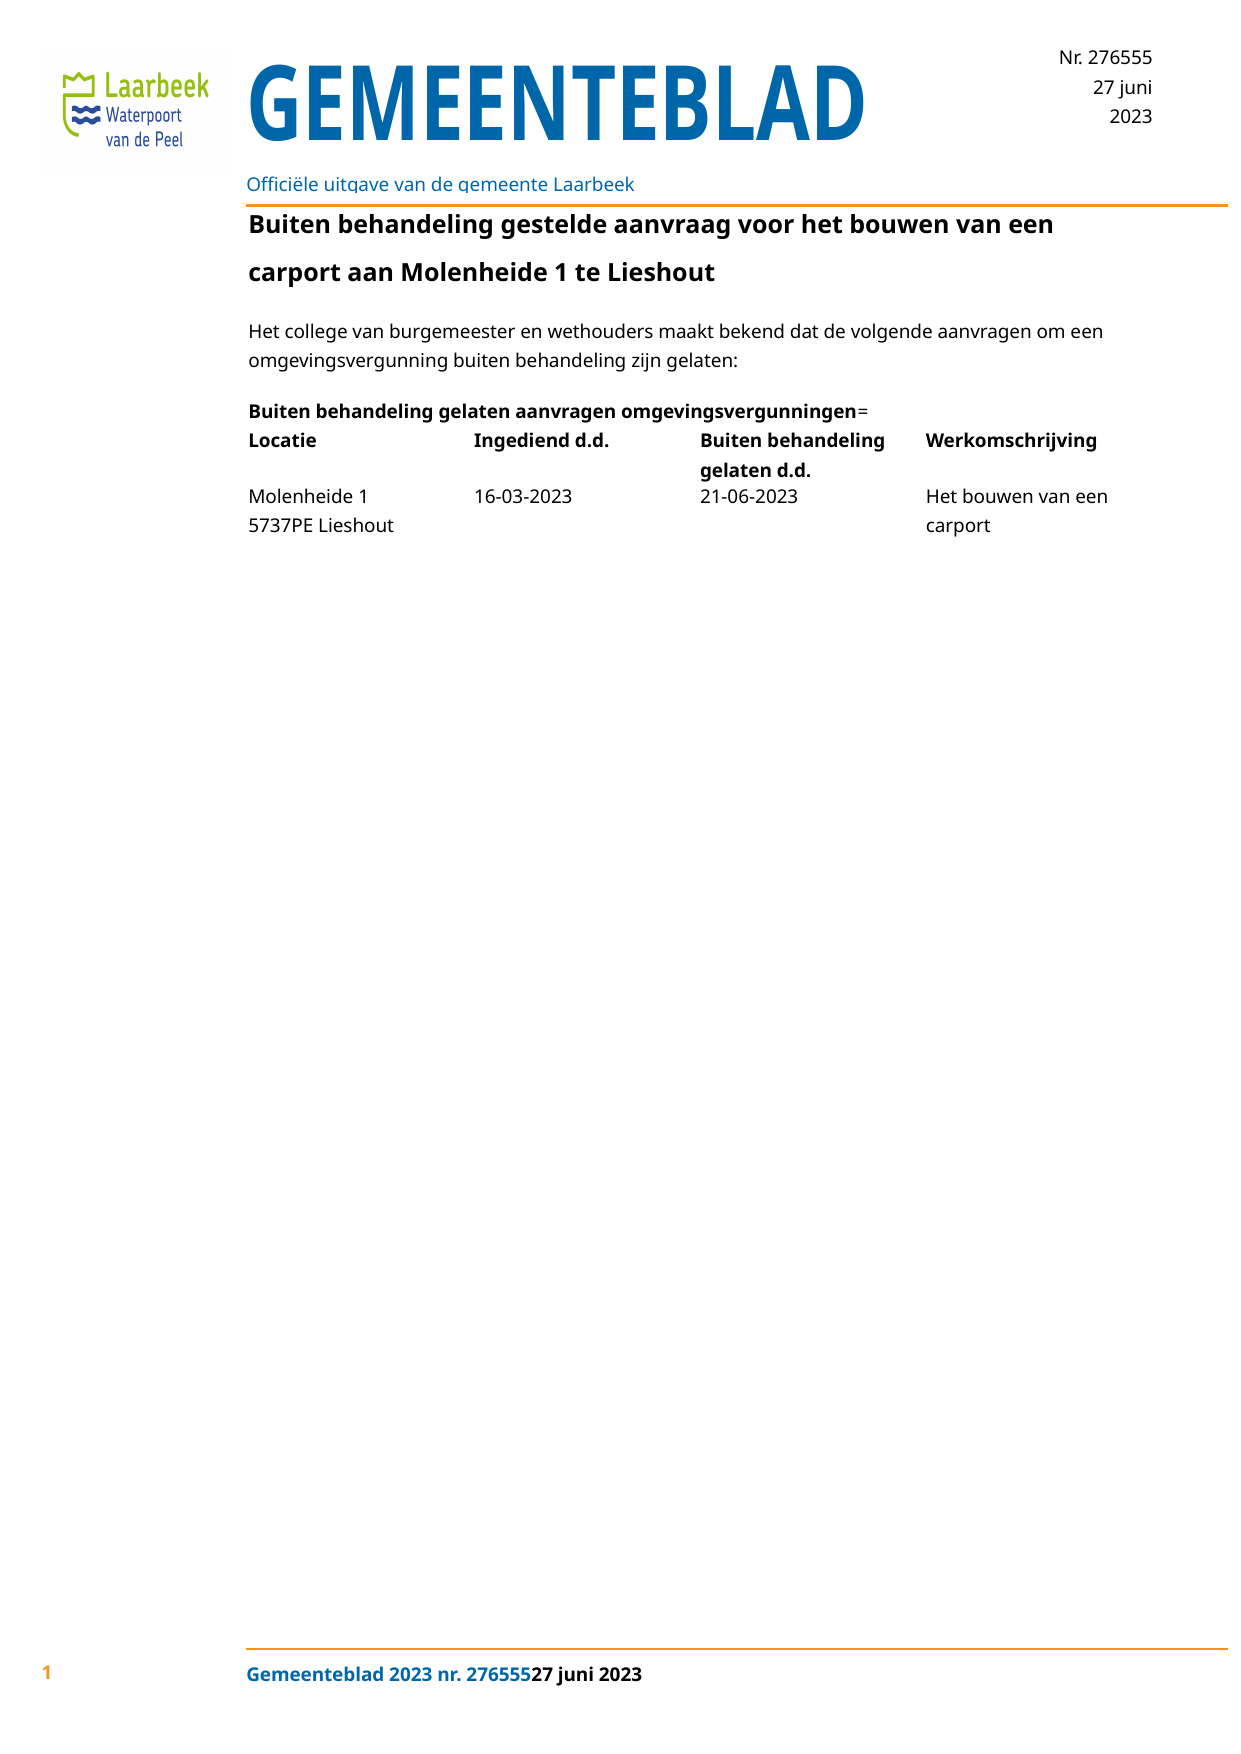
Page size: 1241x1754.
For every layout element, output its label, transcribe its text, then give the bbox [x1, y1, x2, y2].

table_cell 16-03-2023 [474, 483, 700, 538]
picture [41, 47, 231, 172]
text Het college van burgemeester en wethouders maakt bekend dat de volgende aanvragen om een omgevingsvergunning buiten behandeling zijn gelaten: [248, 318, 1152, 373]
text Buiten behandeling gelaten aanvragen omgevingsvergunningen= [248, 398, 1152, 424]
table_header Ingediend d.d. [474, 428, 700, 483]
table_cell Molenheide 1 5737PE Lieshout [248, 483, 474, 538]
table_header Locatie [248, 428, 474, 483]
table_header Buiten behandeling gelaten d.d. [700, 428, 926, 483]
text Buiten behandeling gestelde aanvraag voor het bouwen van een carport aan Molenheide 1 te Lieshout [248, 207, 1152, 288]
table_cell 21-06-2023 [700, 483, 926, 538]
table_cell Het bouwen van een carport [926, 483, 1152, 538]
table_header Werkomschrijving [926, 428, 1152, 483]
